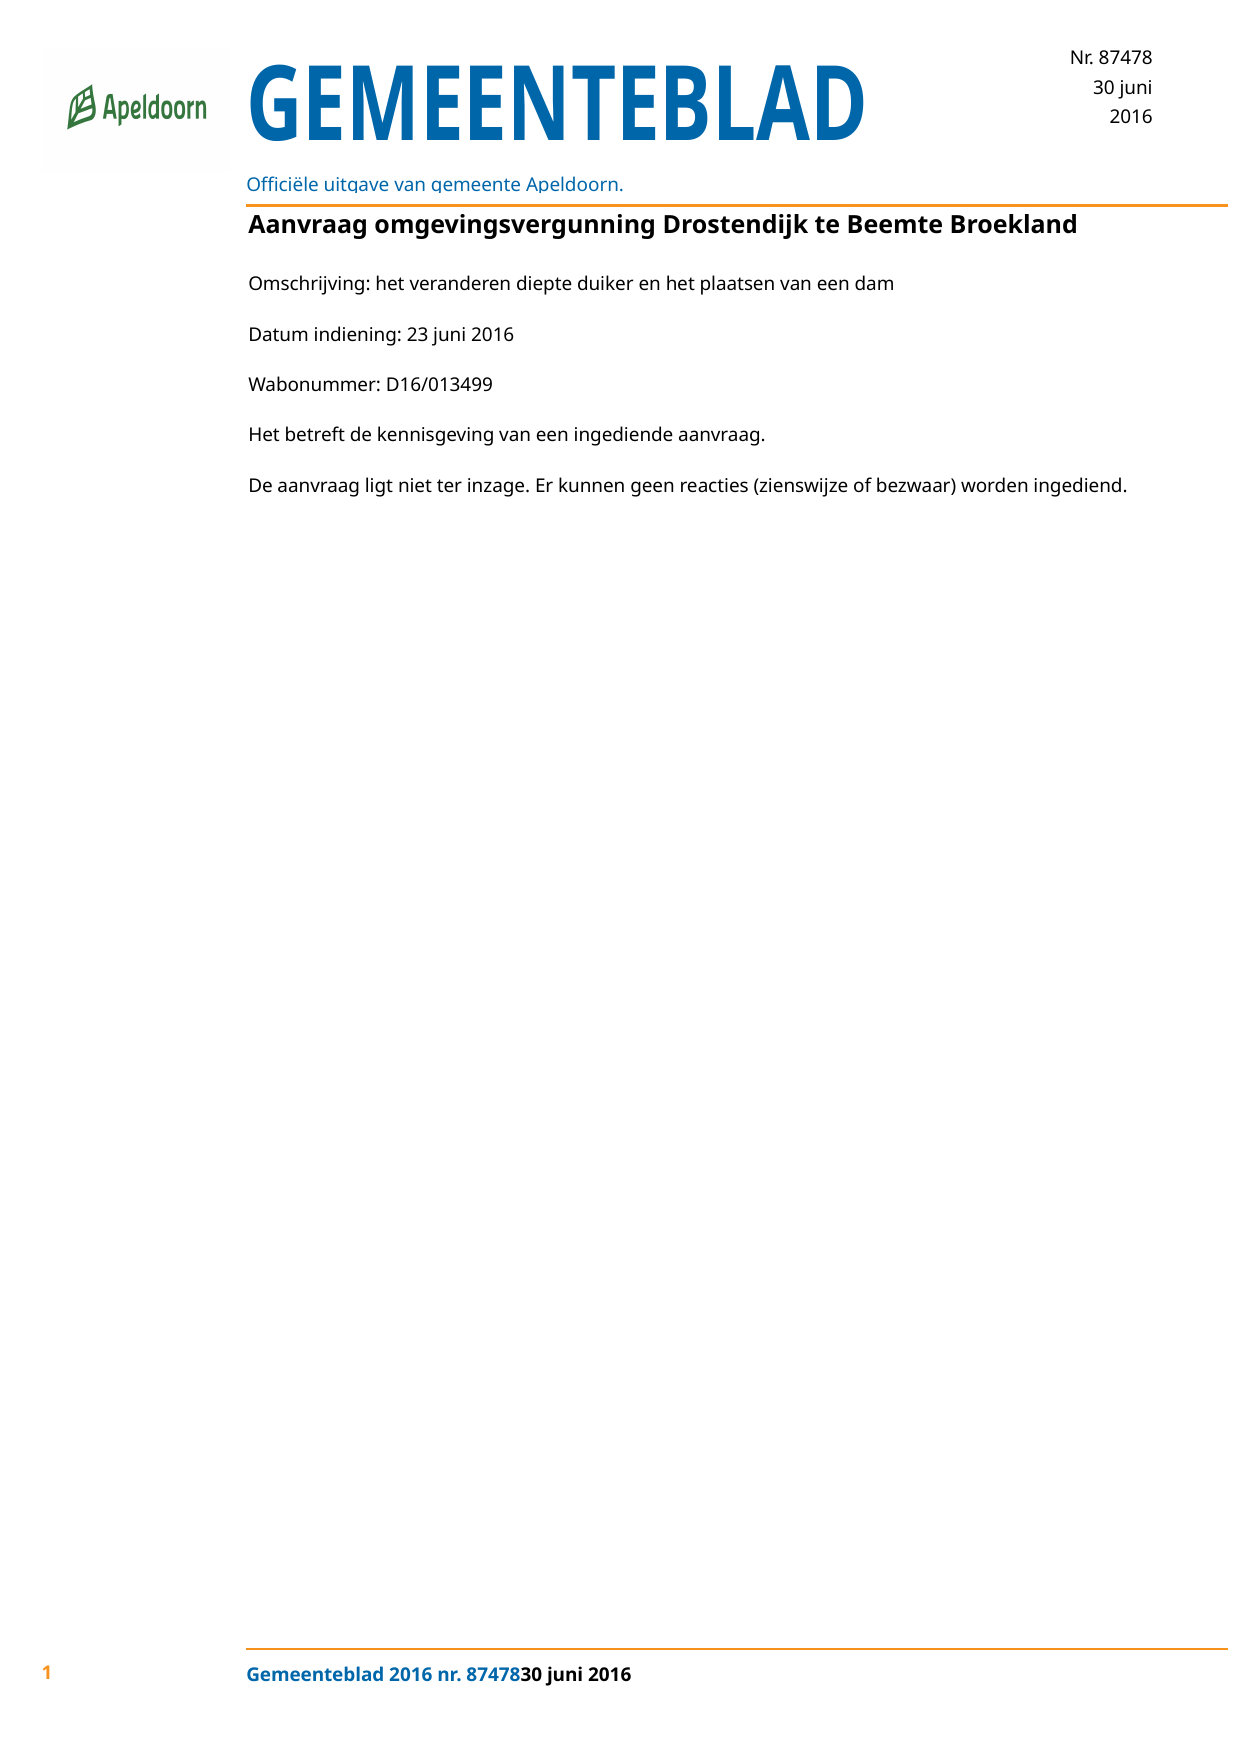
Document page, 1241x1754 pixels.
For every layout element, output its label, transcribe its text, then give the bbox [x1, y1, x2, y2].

text Aanvraag omgevingsvergunning Drostendijk te Beemte Broekland [248, 207, 1152, 241]
text Het betreft de kennisgeving van een ingediende aanvraag. [248, 422, 1152, 447]
text De aanvraag ligt niet ter inzage. Er kunnen geen reacties (zienswijze of bezwaar) worden ingediend. [248, 472, 1152, 498]
text Wabonummer: D16/013499 [248, 371, 1152, 397]
text Omschrijving: het veranderen diepte duiker en het plaatsen van een dam [248, 270, 1152, 296]
text Datum indiening: 23 juni 2016 [248, 321, 1152, 346]
picture [41, 47, 231, 172]
